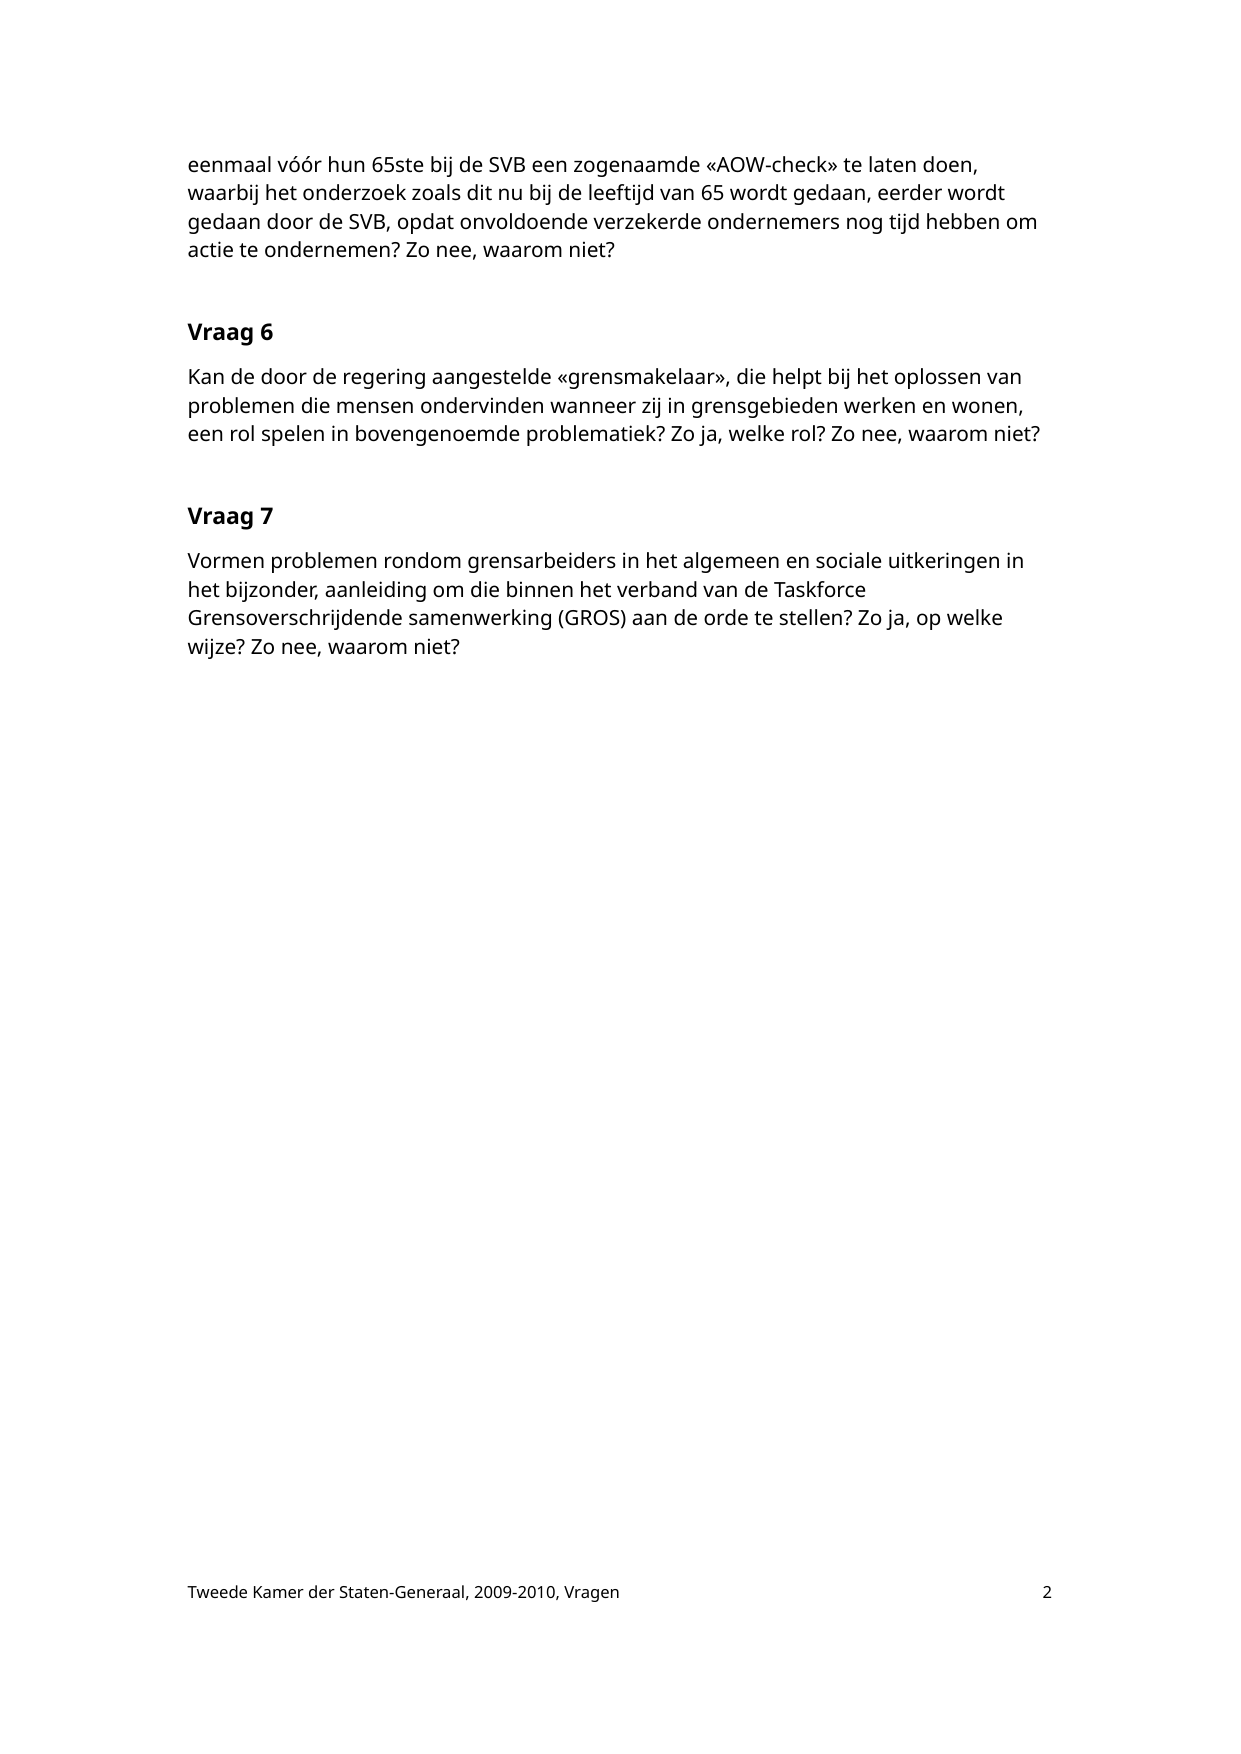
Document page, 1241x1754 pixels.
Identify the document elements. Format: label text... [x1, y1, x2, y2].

subtitle Vraag 6 [187, 316, 1053, 347]
text eenmaal vóór hun 65ste bij de SVB een zogenaamde «AOW-check» te laten doen, waarbij het onderzoek zoals dit nu bij de leeftijd van 65 wordt gedaan, eerder wordt gedaan door de SVB, opdat onvoldoende verzekerde ondernemers nog tijd hebben om actie te ondernemen? Zo nee, waarom niet? [187, 150, 1053, 264]
subtitle Vraag 7 [187, 500, 1053, 532]
text Vormen problemen rondom grensarbeiders in het algemeen en sociale uitkeringen in het bijzonder, aanleiding om die binnen het verband van de Taskforce Grensoverschrijdende samenwerking (GROS) aan de orde te stellen? Zo ja, op welke wijze? Zo nee, waarom niet? [187, 547, 1053, 660]
text Kan de door de regering aangestelde «grensmakelaar», die helpt bij het oplossen van problemen die mensen ondervinden wanneer zij in grensgebieden werken en wonen, een rol spelen in bovengenoemde problematiek? Zo ja, welke rol? Zo nee, waarom niet? [187, 362, 1053, 448]
